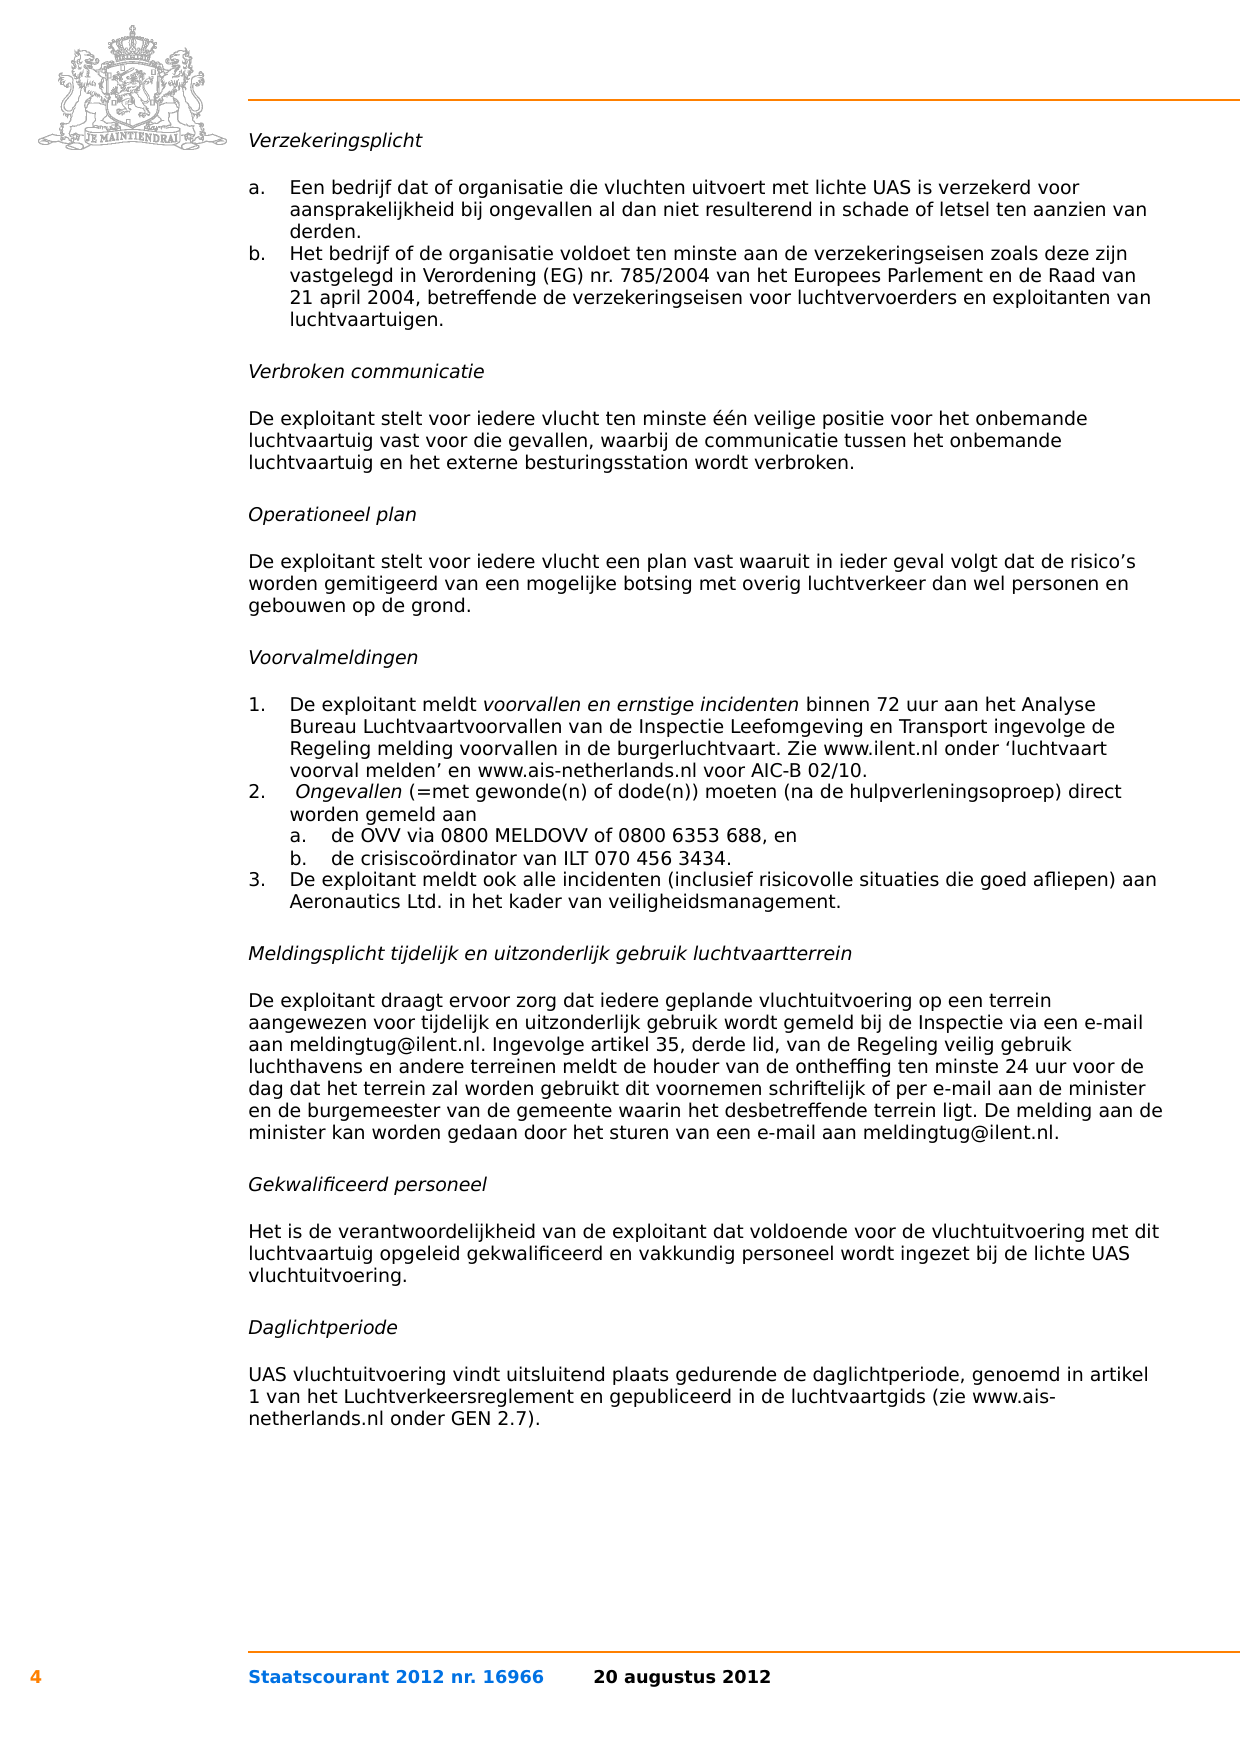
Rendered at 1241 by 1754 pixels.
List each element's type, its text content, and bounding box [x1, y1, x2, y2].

subtitle Verzekeringsplicht [248, 130, 1163, 152]
subtitle Daglichtperiode [248, 1317, 1163, 1339]
text b. de crisiscoördinator van ILT 070 456 3434. [289, 847, 1163, 869]
subtitle Voorvalmeldingen [248, 647, 1163, 668]
text b. Het bedrijf of de organisatie voldoet ten minste aan de verzekeringseisen zoals deze zijn vastgelegd in Verordening (EG) nr. 785/2004 van het Europees Parlement en de Raad van 21 april 2004, betreffende de verzekeringseisen voor luchtvervoerders en exploitanten van luchtvaartuigen. [248, 243, 1163, 331]
text De exploitant draagt ervoor zorg dat iedere geplande vluchtuitvoering op een terrein aangewezen voor tijdelijk en uitzonderlijk gebruik wordt gemeld bij de Inspectie via een e-mail aan meldingtug@ilent.nl. Ingevolge artikel 35, derde lid, van de Regeling veilig gebruik luchthavens en andere terreinen meldt de houder van de ontheffing ten minste 24 uur voor de dag dat het terrein zal worden gebruikt dit voornemen schriftelijk of per e-mail aan de minister en de burgemeester van de gemeente waarin het desbetreffende terrein ligt. De melding aan de minister kan worden gedaan door het sturen van een e-mail aan meldingtug@ilent.nl. [248, 990, 1163, 1144]
text a. de OVV via 0800 MELDOVV of 0800 6353 688, en [289, 825, 1163, 847]
text Het is de verantwoordelijkheid van de exploitant dat voldoende voor de vluchtuitvoering met dit luchtvaartuig opgeleid gekwalificeerd en vakkundig personeel wordt ingezet bij de lichte UAS vluchtuitvoering. [248, 1221, 1163, 1287]
subtitle Meldingsplicht tijdelijk en uitzonderlijk gebruik luchtvaartterrein [248, 943, 1163, 965]
text a. Een bedrijf dat of organisatie die vluchten uitvoert met lichte UAS is verzekerd voor aansprakelijkheid bij ongevallen al dan niet resulterend in schade of letsel ten aanzien van derden. [248, 177, 1163, 243]
subtitle Gekwalificeerd personeel [248, 1174, 1163, 1196]
subtitle Operationeel plan [248, 504, 1163, 526]
text 1. De exploitant meldt voorvallen en ernstige incidenten binnen 72 uur aan het Analyse Bureau Luchtvaartvoorvallen van de Inspectie Leefomgeving en Transport ingevolge de Regeling melding voorvallen in de burgerluchtvaart. Zie www.ilent.nl onder ‘luchtvaart voorval melden’ en www.ais-netherlands.nl voor AIC-B 02/10. [248, 693, 1163, 781]
text UAS vluchtuitvoering vindt uitsluitend plaats gedurende de daglichtperiode, genoemd in artikel 1 van het Luchtverkeersreglement en gepubliceerd in de luchtvaartgids (zie www.ais-netherlands.nl onder GEN 2.7). [248, 1364, 1163, 1430]
text De exploitant stelt voor iedere vlucht ten minste één veilige positie voor het onbemande luchtvaartuig vast voor die gevallen, waarbij de communicatie tussen het onbemande luchtvaartuig en het externe besturingsstation wordt verbroken. [248, 408, 1163, 474]
text De exploitant stelt voor iedere vlucht een plan vast waaruit in ieder geval volgt dat de risico’s worden gemitigeerd van een mogelijke botsing met overig luchtverkeer dan wel personen en gebouwen op de grond. [248, 551, 1163, 617]
subtitle Verbroken communicatie [248, 361, 1163, 383]
text 3. De exploitant meldt ook alle incidenten (inclusief risicovolle situaties die goed afliepen) aan Aeronautics Ltd. in het kader van veiligheidsmanagement. [248, 869, 1163, 913]
text 2. Ongevallen (=met gewonde(n) of dode(n)) moeten (na de hulpverleningsoproep) direct worden gemeld aan [248, 781, 1163, 825]
picture [38, 25, 227, 150]
